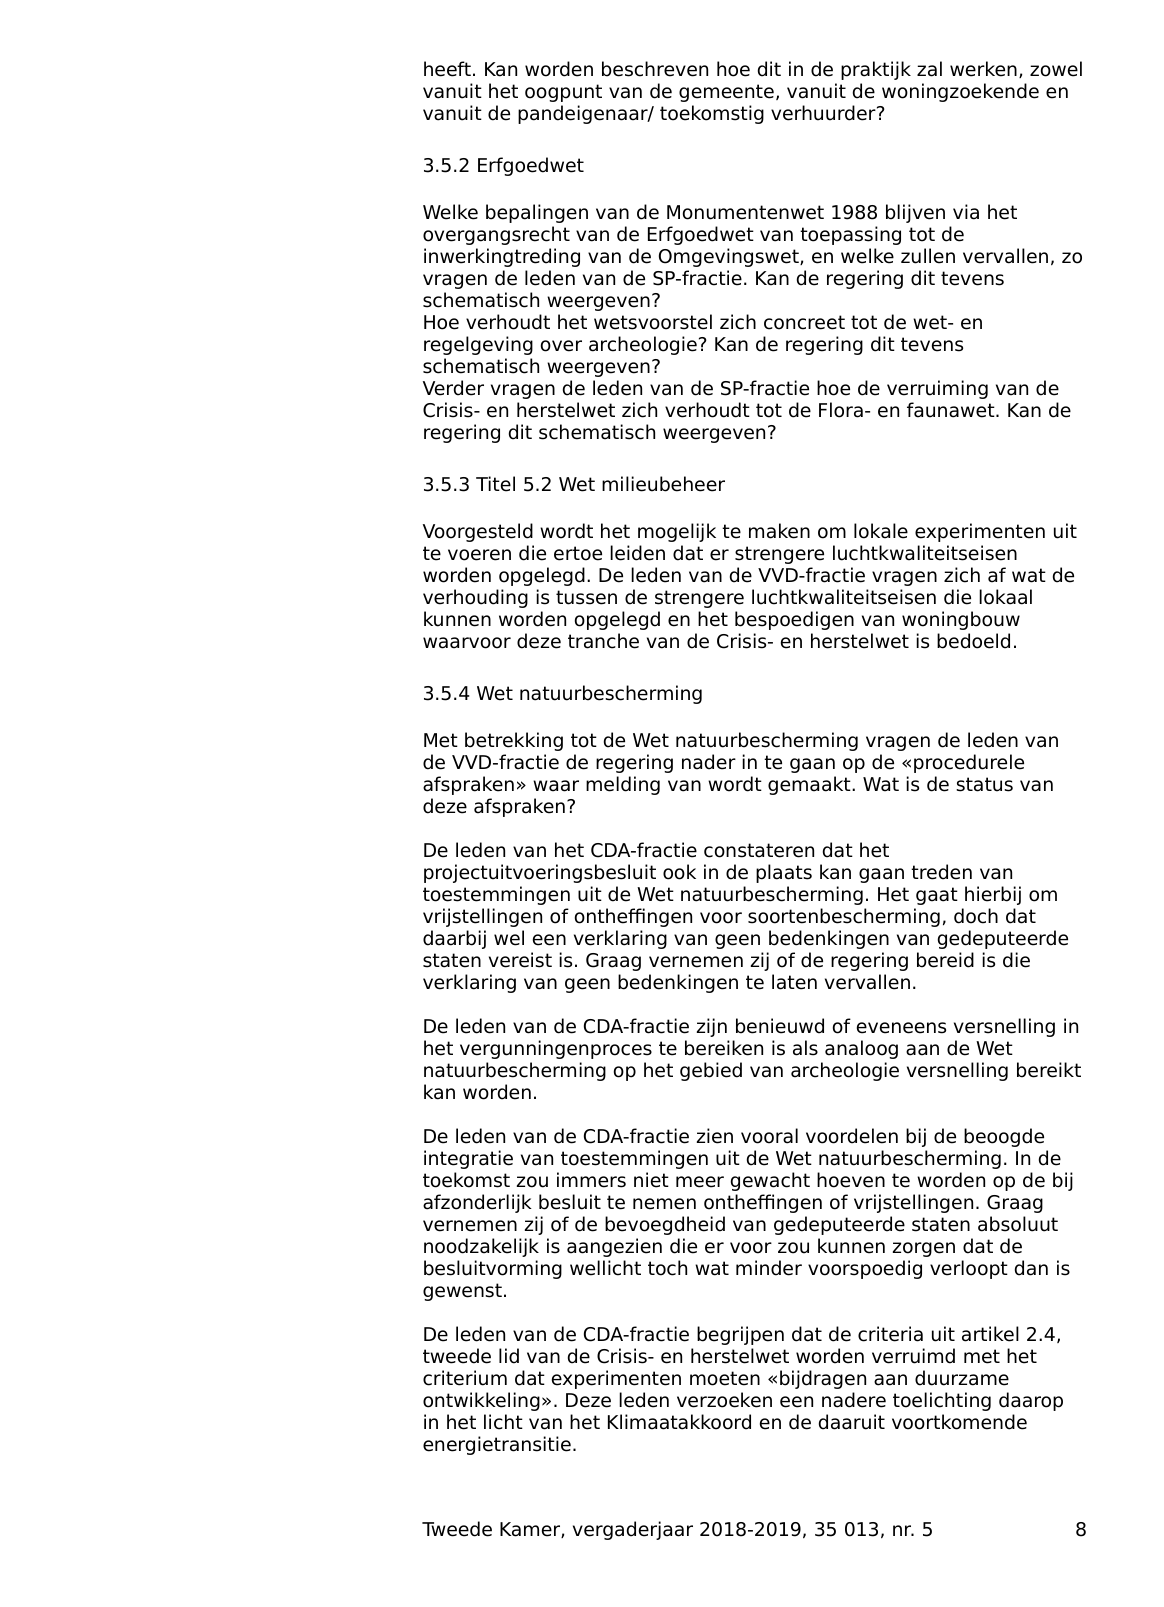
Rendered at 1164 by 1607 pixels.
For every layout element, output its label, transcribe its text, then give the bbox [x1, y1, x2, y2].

text De leden van de CDA-fractie begrijpen dat de criteria uit artikel 2.4, tweede lid van de Crisis- en herstelwet worden verruimd met het criterium dat experimenten moeten «bijdragen aan duurzame ontwikkeling». Deze leden verzoeken een nadere toelichting daarop in het licht van het Klimaatakkoord en de daaruit voortkomende energietransitie. [422, 1324, 1087, 1456]
text De leden van de CDA-fractie zien vooral voordelen bij de beoogde integratie van toestemmingen uit de Wet natuurbescherming. In de toekomst zou immers niet meer gewacht hoeven te worden op de bij afzonderlijk besluit te nemen ontheffingen of vrijstellingen. Graag vernemen zij of de bevoegdheid van gedeputeerde staten absoluut noodzakelijk is aangezien die er voor zou kunnen zorgen dat de besluitvorming wellicht toch wat minder voorspoedig verloopt dan is gewenst. [422, 1126, 1087, 1302]
text Hoe verhoudt het wetsvoorstel zich concreet tot de wet- en regelgeving over archeologie? Kan de regering dit tevens schematisch weergeven? [422, 312, 1087, 378]
text Met betrekking tot de Wet natuurbescherming vragen de leden van de VVD-fractie de regering nader in te gaan op de «procedurele afspraken» waar melding van wordt gemaakt. Wat is de status van deze afspraken? [422, 729, 1087, 817]
text Voorgesteld wordt het mogelijk te maken om lokale experimenten uit te voeren die ertoe leiden dat er strengere luchtkwaliteitseisen worden opgelegd. De leden van de VVD-fractie vragen zich af wat de verhouding is tussen de strengere luchtkwaliteitseisen die lokaal kunnen worden opgelegd en het bespoedigen van woningbouw waarvoor deze tranche van de Crisis- en herstelwet is bedoeld. [422, 521, 1087, 653]
subtitle 3.5.4 Wet natuurbescherming [422, 683, 1087, 704]
subtitle 3.5.3 Titel 5.2 Wet milieubeheer [422, 474, 1087, 496]
text De leden van het CDA-fractie constateren dat het projectuitvoeringsbesluit ook in de plaats kan gaan treden van toestemmingen uit de Wet natuurbescherming. Het gaat hierbij om vrijstellingen of ontheffingen voor soortenbescherming, doch dat daarbij wel een verklaring van geen bedenkingen van gedeputeerde staten vereist is. Graag vernemen zij of de regering bereid is die verklaring van geen bedenkingen te laten vervallen. [422, 840, 1087, 993]
text De leden van de CDA-fractie zijn benieuwd of eveneens versnelling in het vergunningenproces te bereiken is als analoog aan de Wet natuurbescherming op het gebied van archeologie versnelling bereikt kan worden. [422, 1016, 1087, 1104]
subtitle 3.5.2 Erfgoedwet [422, 155, 1087, 177]
text heeft. Kan worden beschreven hoe dit in de praktijk zal werken, zowel vanuit het oogpunt van de gemeente, vanuit de woningzoekende en vanuit de pandeigenaar/ toekomstig verhuurder? [422, 59, 1087, 125]
text Welke bepalingen van de Monumentenwet 1988 blijven via het overgangsrecht van de Erfgoedwet van toepassing tot de inwerkingtreding van de Omgevingswet, en welke zullen vervallen, zo vragen de leden van de SP-fractie. Kan de regering dit tevens schematisch weergeven? [422, 202, 1087, 312]
text Verder vragen de leden van de SP-fractie hoe de verruiming van de Crisis- en herstelwet zich verhoudt tot de Flora- en faunawet. Kan de regering dit schematisch weergeven? [422, 378, 1087, 444]
